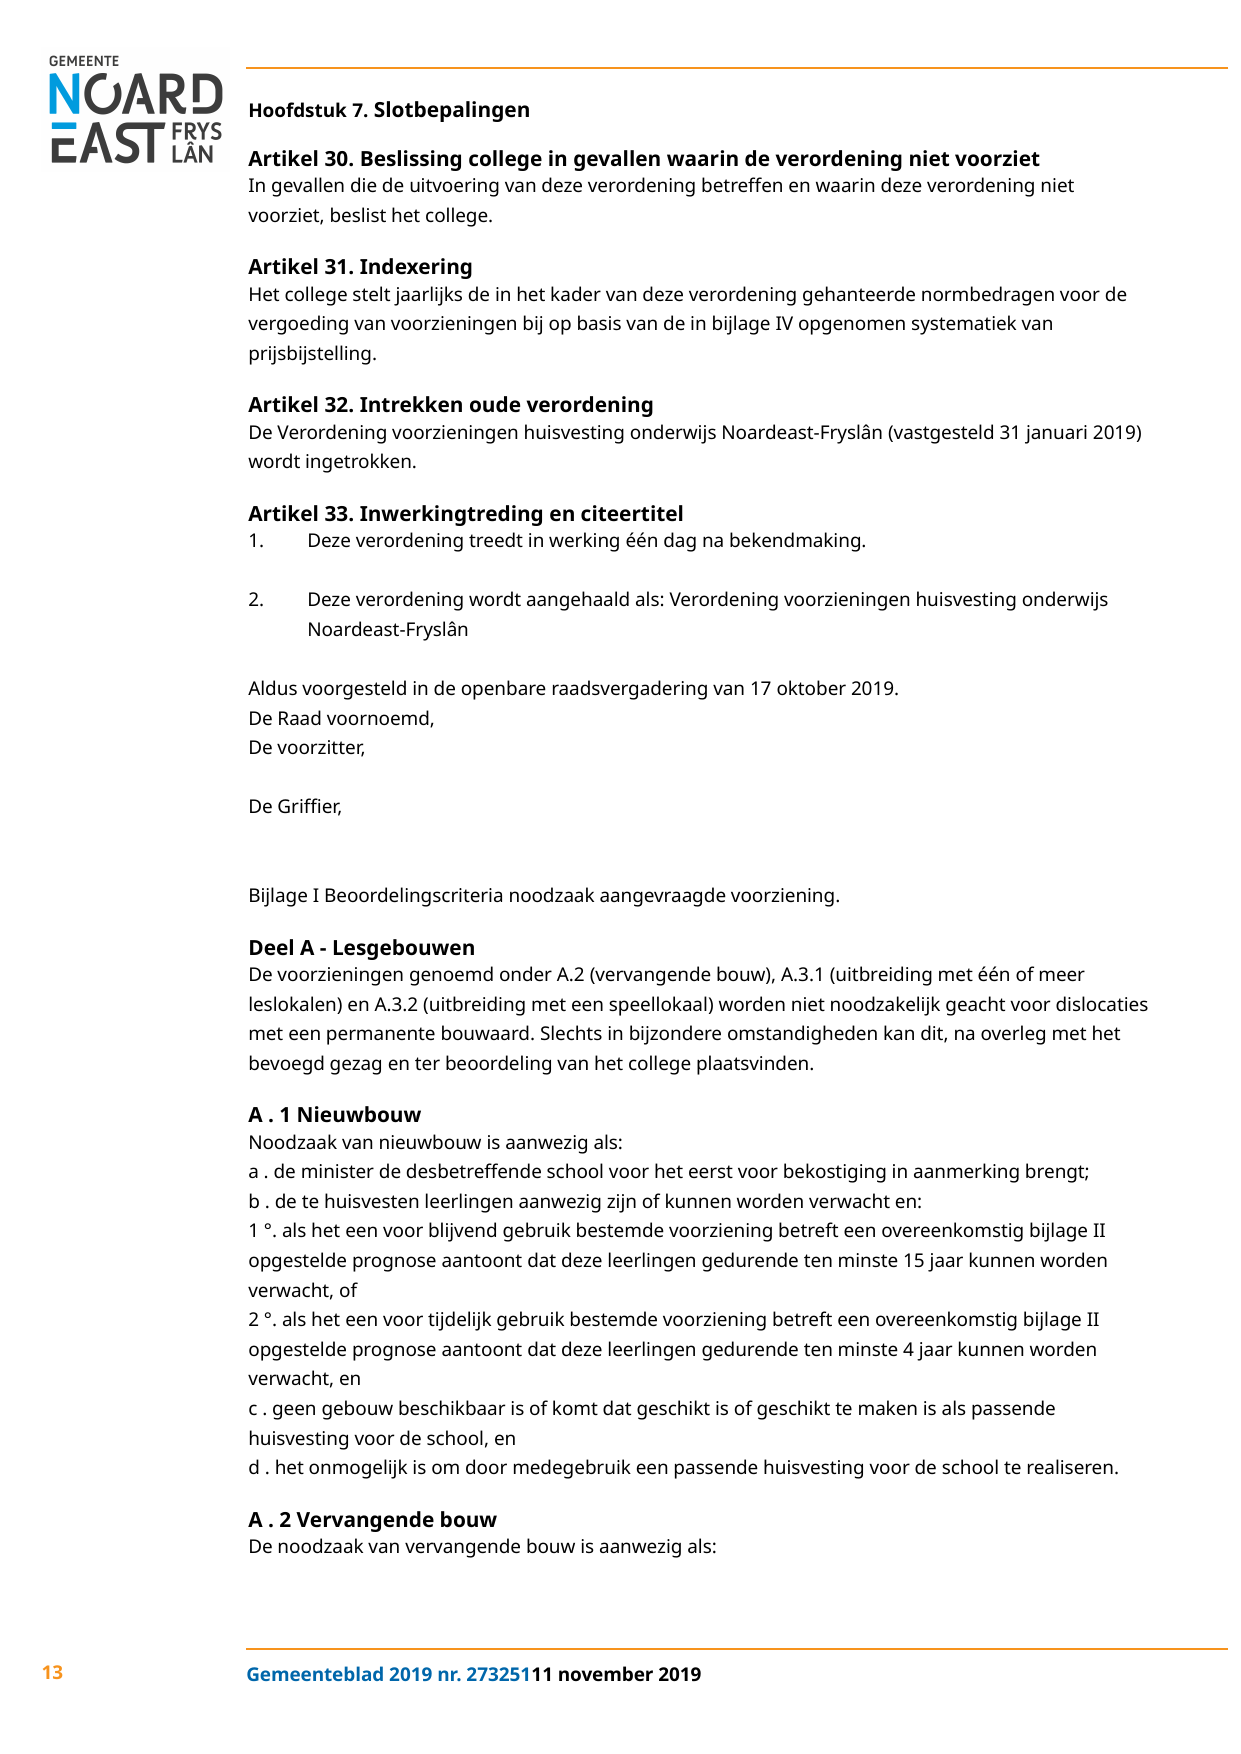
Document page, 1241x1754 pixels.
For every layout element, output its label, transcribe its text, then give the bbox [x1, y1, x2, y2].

text Deel A - Lesgebouwen [248, 933, 1152, 961]
text Aldus voorgesteld in de openbare raadsvergadering van 17 oktober 2019. [248, 675, 1152, 701]
text Artikel 32. Intrekken oude verordening [248, 391, 1152, 419]
text In gevallen die de uitvoering van deze verordening betreffen en waarin deze verordening niet voorziet, beslist het college. [248, 172, 1152, 228]
text A . 2 Vervangende bouw [248, 1505, 1152, 1533]
text Het college stelt jaarlijks de in het kader van deze verordening gehanteerde normbedragen voor de vergoeding van voorzieningen bij op basis van de in bijlage IV opgenomen systematiek van prijsbijstelling. [248, 281, 1152, 366]
text b . de te huisvesten leerlingen aanwezig zijn of kunnen worden verwacht en: [248, 1188, 1152, 1214]
text De Verordening voorzieningen huisvesting onderwijs Noardeast-Fryslân (vastgesteld 31 januari 2019) wordt ingetrokken. [248, 419, 1152, 474]
text De Raad voornoemd, [248, 705, 1152, 731]
picture [41, 47, 231, 172]
text Artikel 33. Inwerkingtreding en citeertitel [248, 499, 1152, 527]
text De voorzieningen genoemd onder A.2 (vervangende bouw), A.3.1 (uitbreiding met één of meer leslokalen) en A.3.2 (uitbreiding met een speellokaal) worden niet noodzakelijk geacht voor dislocaties met een permanente bouwaard. Slechts in bijzondere omstandigheden kan dit, na overleg met het bevoegd gezag en ter beoordeling van het college plaatsvinden. [248, 961, 1152, 1076]
text De Griffier, [248, 794, 1152, 819]
text Artikel 31. Indexering [248, 252, 1152, 281]
text De voorzitter, [248, 734, 1152, 760]
list Deze verordening treedt in werking één dag na bekendmaking. [248, 527, 1152, 553]
text a . de minister de desbetreffende school voor het eerst voor bekostiging in aanmerking brengt; [248, 1158, 1152, 1184]
text c . geen gebouw beschikbaar is of komt dat geschikt is of geschikt te maken is als passende huisvesting voor de school, en [248, 1395, 1152, 1450]
text Noodzaak van nieuwbouw is aanwezig als: [248, 1129, 1152, 1154]
text A . 1 Nieuwbouw [248, 1100, 1152, 1129]
text Hoofdstuk 7. Slotbepalingen [248, 95, 1152, 123]
text 2 °. als het een voor tijdelijk gebruik bestemde voorziening betreft een overeenkomstig bijlage II opgestelde prognose aantoont dat deze leerlingen gedurende ten minste 4 jaar kunnen worden verwacht, en [248, 1306, 1152, 1391]
text 1 °. als het een voor blijvend gebruik bestemde voorziening betreft een overeenkomstig bijlage II opgestelde prognose aantoont dat deze leerlingen gedurende ten minste 15 jaar kunnen worden verwacht, of [248, 1218, 1152, 1302]
text Bijlage I Beoordelingscriteria noodzaak aangevraagde voorziening. [248, 882, 1152, 908]
text Artikel 30. Beslissing college in gevallen waarin de verordening niet voorziet [248, 144, 1152, 172]
text De noodzaak van vervangende bouw is aanwezig als: [248, 1533, 1152, 1559]
text d . het onmogelijk is om door medegebruik een passende huis­vesting voor de school te realiseren. [248, 1454, 1152, 1480]
list Deze verordening wordt aangehaald als: Verordening voorzieningen huisvesting onderwijs Noardeast-Fryslân [248, 587, 1152, 642]
